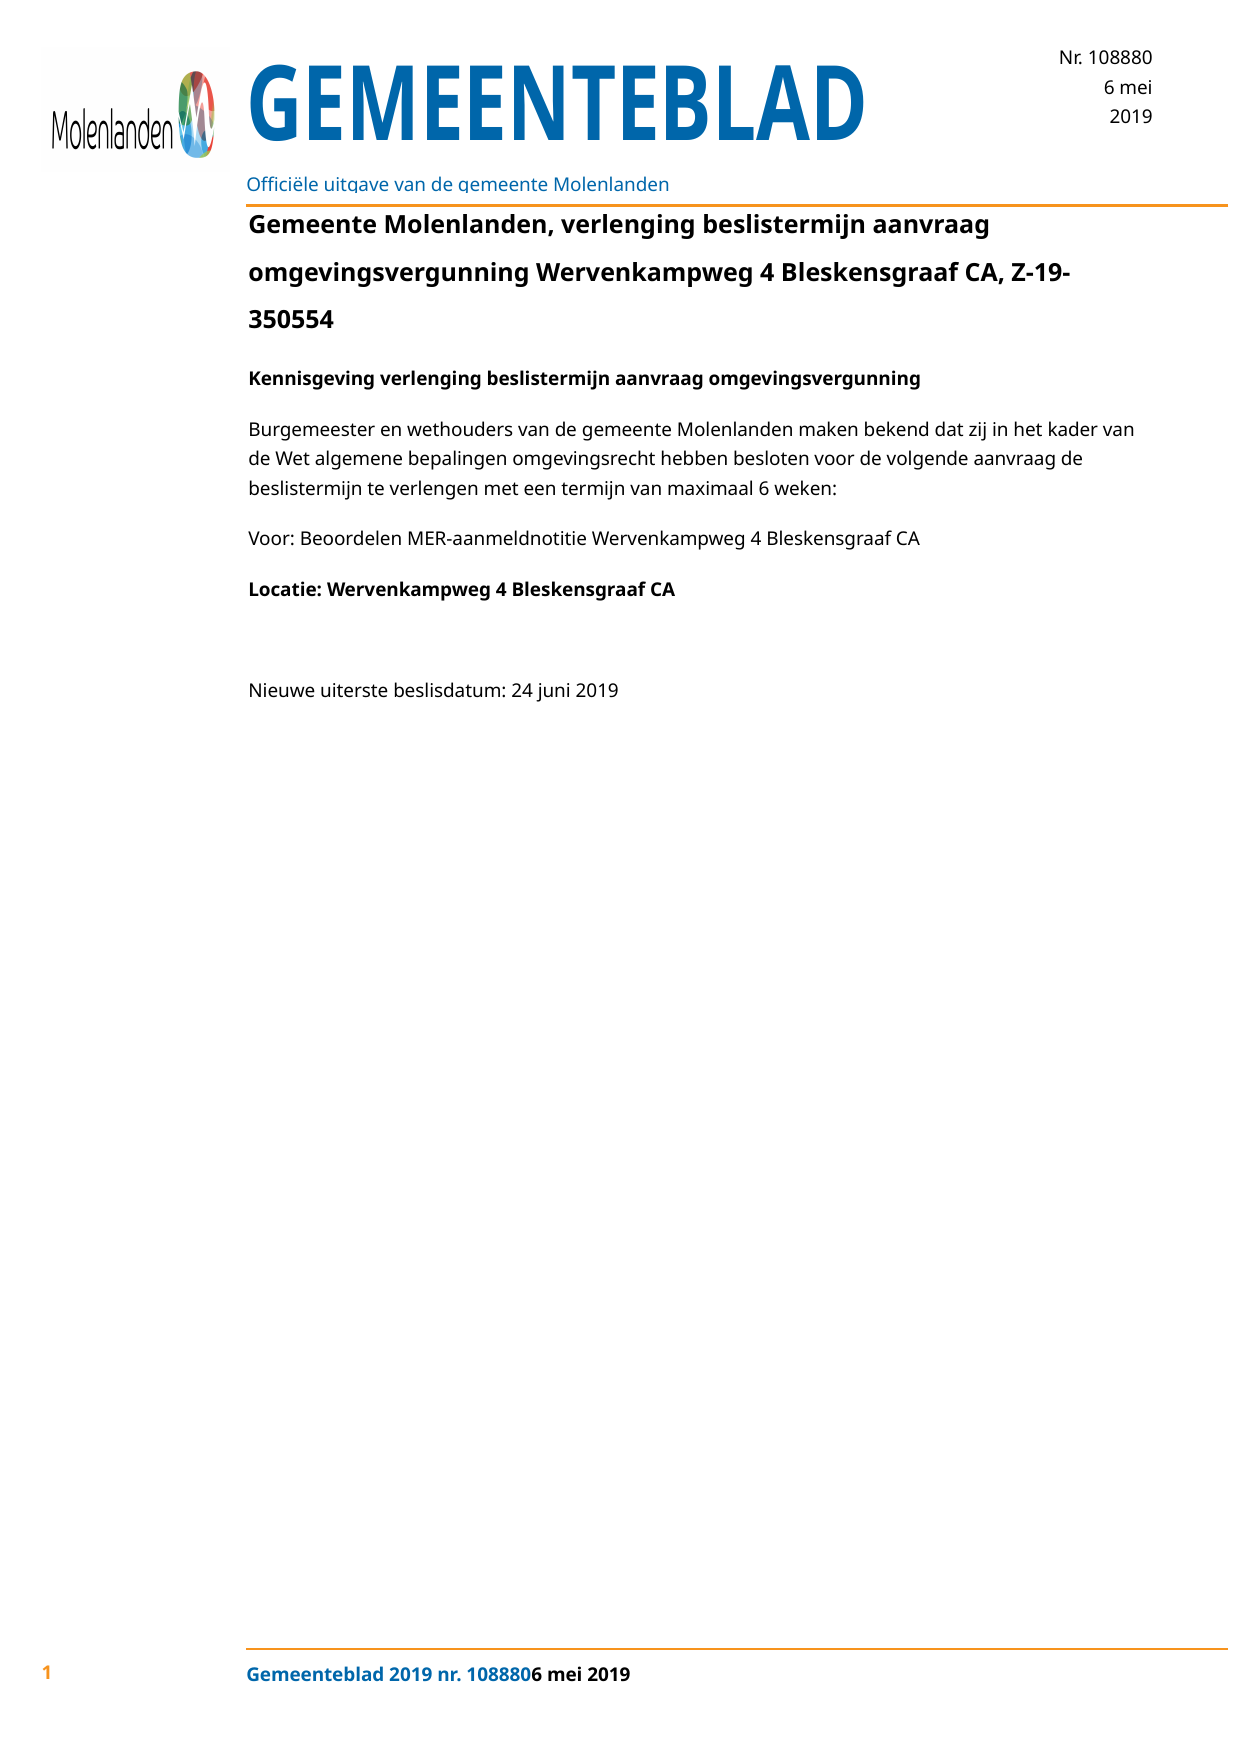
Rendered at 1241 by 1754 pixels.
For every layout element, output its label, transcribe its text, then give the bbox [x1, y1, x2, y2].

text Voor: Beoordelen MER-aanmeldnotitie Wervenkampweg 4 Bleskensgraaf CA [248, 526, 1152, 551]
text Burgemeester en wethouders van de gemeente Molenlanden maken bekend dat zij in het kader van de Wet algemene bepalingen omgevingsrecht hebben besloten voor de volgende aanvraag de beslistermijn te verlengen met een termijn van maximaal 6 weken: [248, 416, 1152, 501]
text Gemeente Molenlanden, verlenging beslistermijn aanvraag omgevingsvergunning Wervenkampweg 4 Bleskensgraaf CA, Z-19-350554 [248, 207, 1152, 336]
text Locatie: Wervenkampweg 4 Bleskensgraaf CA [248, 576, 1152, 602]
text Kennisgeving verlenging beslistermijn aanvraag omgevingsvergunning [248, 366, 1152, 391]
picture [41, 47, 231, 172]
text Nieuwe uiterste beslisdatum: 24 juni 2019 [248, 677, 1152, 702]
